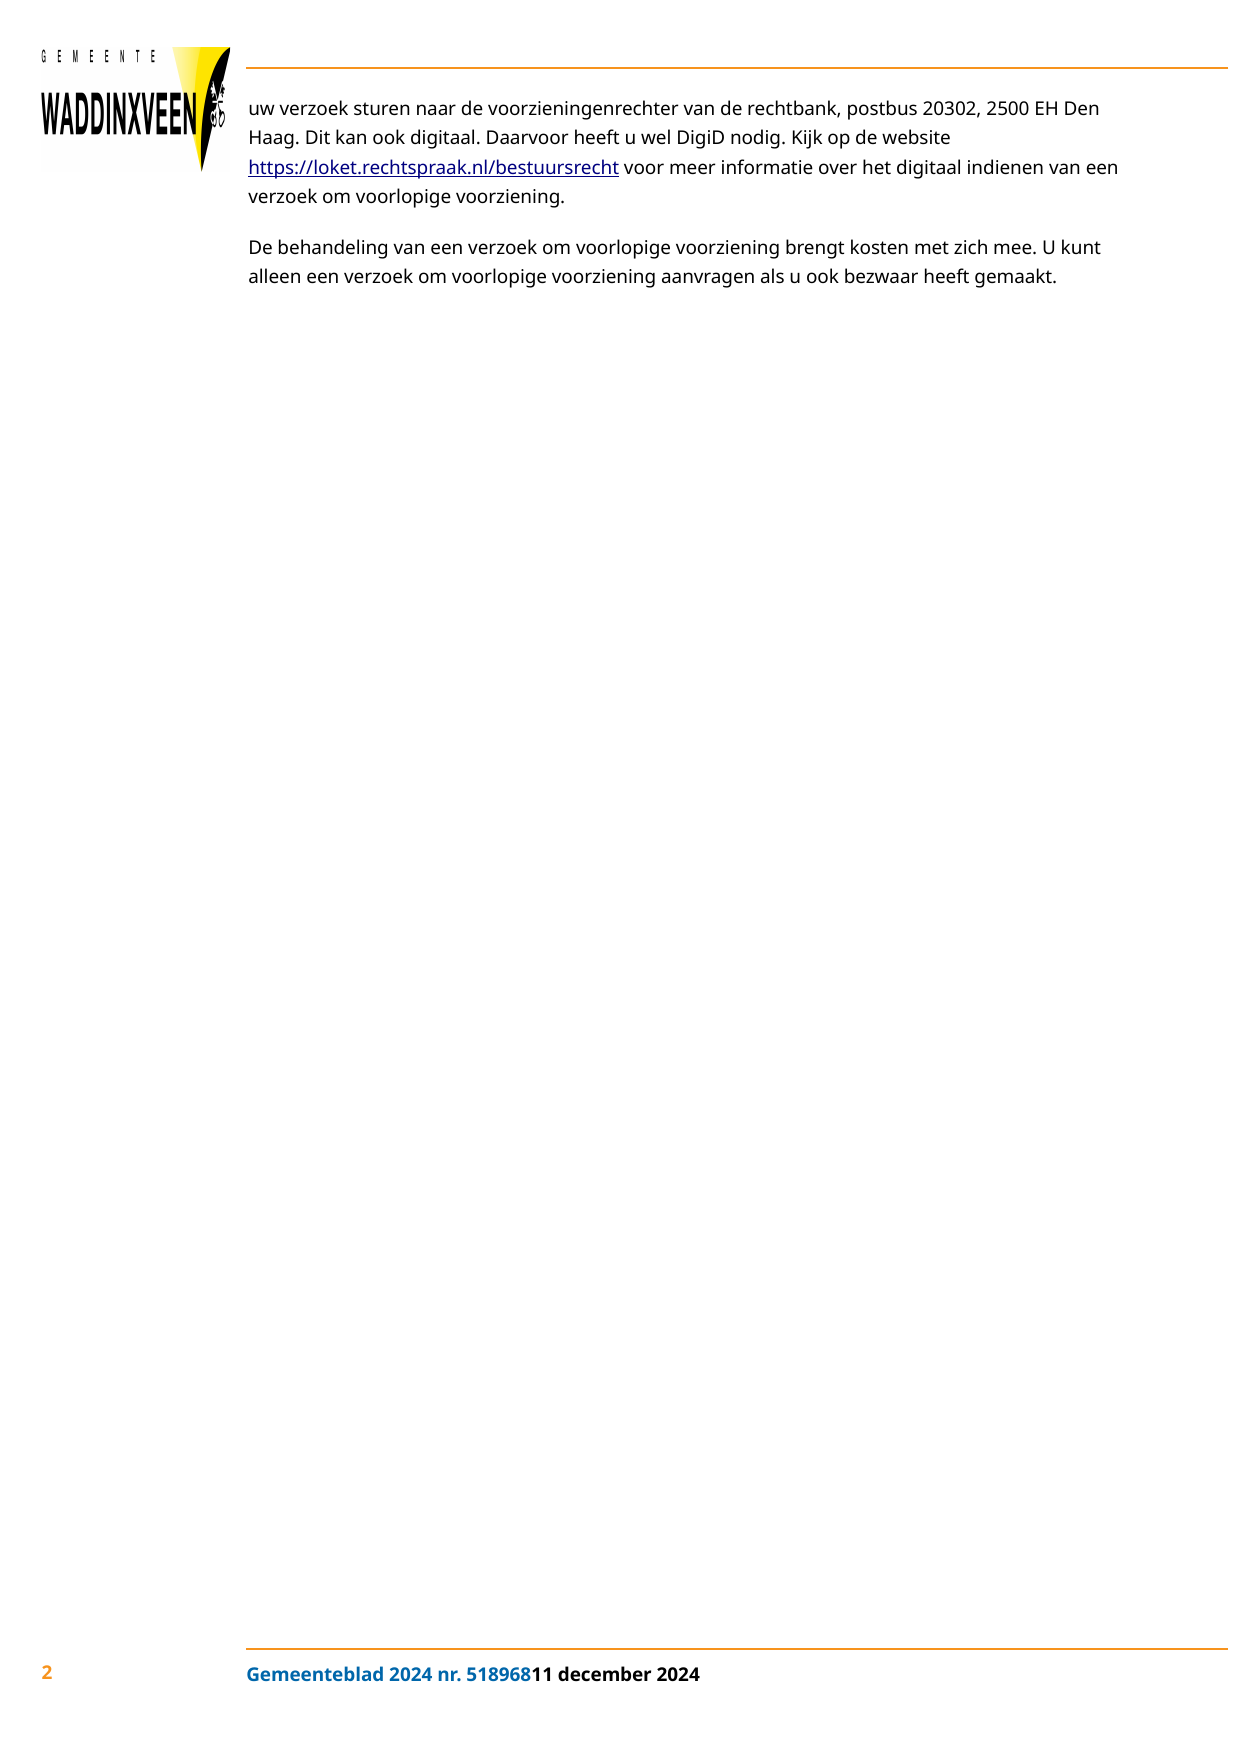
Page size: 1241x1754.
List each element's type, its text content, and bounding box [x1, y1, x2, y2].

picture [41, 47, 231, 172]
text uw verzoek sturen naar de voorzieningenrechter van de rechtbank, postbus 20302, 2500 EH Den Haag. Dit kan ook digitaal. Daarvoor heeft u wel DigiD nodig. Kijk op de website https://loket.rechtspraak.nl/bestuursrecht voor meer informatie over het digitaal indienen van een verzoek om voorlopige voorziening. [248, 95, 1152, 209]
text De behandeling van een verzoek om voorlopige voorziening brengt kosten met zich mee. U kunt alleen een verzoek om voorlopige voorziening aanvragen als u ook bezwaar heeft gemaakt. [248, 234, 1152, 289]
